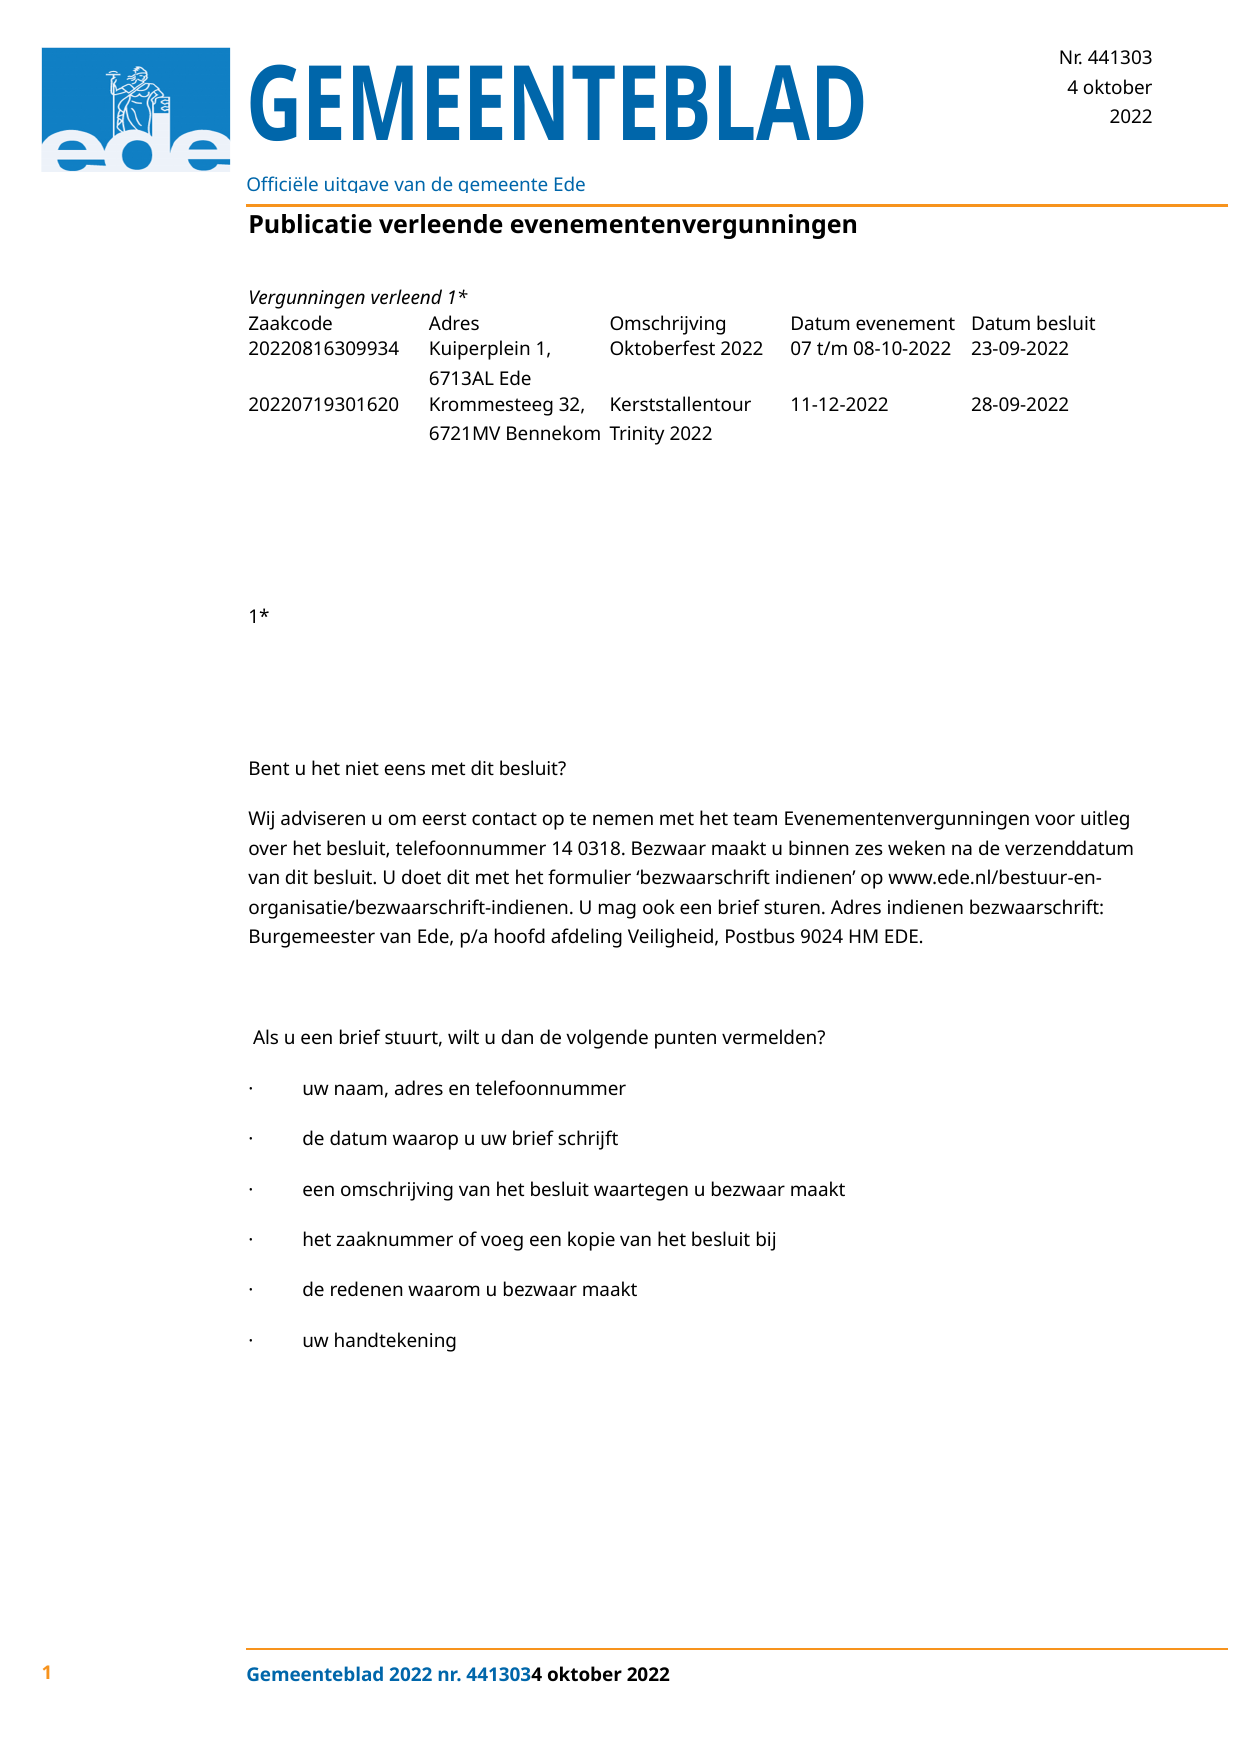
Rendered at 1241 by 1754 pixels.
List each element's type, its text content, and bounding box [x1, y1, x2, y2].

text 1* [248, 604, 1152, 629]
table_cell 11-12-2022 [790, 391, 971, 446]
text · uw naam, adres en telefoonnummer [248, 1075, 1152, 1101]
table_cell [609, 446, 790, 472]
table_header Datum besluit [971, 310, 1152, 335]
table_cell [971, 472, 1152, 497]
table_cell Oktoberfest 2022 [609, 335, 790, 391]
table_cell [429, 575, 609, 600]
table_cell [248, 472, 429, 497]
table_cell [248, 549, 429, 575]
table_cell [790, 549, 971, 575]
text Als u een brief stuurt, wilt u dan de volgende punten vermelden? [248, 1024, 1152, 1050]
table_cell [790, 575, 971, 600]
table_cell [609, 549, 790, 575]
table_cell [790, 523, 971, 549]
text · een omschrijving van het besluit waartegen u bezwaar maakt [248, 1176, 1152, 1201]
table_cell 28-09-2022 [971, 391, 1152, 446]
table_cell [971, 575, 1152, 600]
table_cell [429, 549, 609, 575]
table_cell [609, 472, 790, 497]
table_cell [429, 523, 609, 549]
text Publicatie verleende evenementenvergunningen [248, 207, 1152, 241]
table_cell [248, 575, 429, 600]
table_cell [248, 498, 429, 523]
text · uw handtekening [248, 1327, 1152, 1353]
table_cell [609, 575, 790, 600]
table_cell [971, 498, 1152, 523]
table_cell 20220719301620 [248, 391, 429, 446]
table_cell [429, 472, 609, 497]
table_cell [971, 446, 1152, 472]
table_cell Krommesteeg 32, 6721MV Bennekom [429, 391, 609, 446]
text Vergunningen verleend 1* [248, 284, 1152, 309]
table_cell [790, 472, 971, 497]
table_header Adres [429, 310, 609, 335]
table_header Datum evenement [790, 310, 971, 335]
table_header Zaakcode [248, 310, 429, 335]
table_cell [609, 523, 790, 549]
table_cell [429, 498, 609, 523]
table_cell 07 t/m 08-10-2022 [790, 335, 971, 391]
table_cell [429, 446, 609, 472]
table_cell Kuiperplein 1, 6713AL Ede [429, 335, 609, 391]
text · de redenen waarom u bezwaar maakt [248, 1277, 1152, 1302]
table_cell [248, 523, 429, 549]
table_cell [971, 523, 1152, 549]
table_cell 20220816309934 [248, 335, 429, 391]
table_cell [790, 498, 971, 523]
table_cell 23-09-2022 [971, 335, 1152, 391]
text Bent u het niet eens met dit besluit? [248, 755, 1152, 781]
table_cell [790, 446, 971, 472]
text Wij adviseren u om eerst contact op te nemen met het team Evenementenvergunningen voor uitleg over het besluit, telefoonnummer 14 0318. Bezwaar maakt u binnen zes weken na de verzenddatum van dit besluit. U doet dit met het formulier ‘bezwaarschrift indienen’ op www.ede.nl/bestuur-en-organisatie/bezwaarschrift-indienen. U mag ook een brief sturen. Adres indienen bezwaarschrift: Burgemeester van Ede, p/a hoofd afdeling Veiligheid, Postbus 9024 HM EDE. [248, 805, 1152, 949]
picture [41, 47, 231, 172]
table_cell [609, 498, 790, 523]
table_cell [971, 549, 1152, 575]
table_header Omschrijving [609, 310, 790, 335]
text · het zaaknummer of voeg een kopie van het besluit bij [248, 1226, 1152, 1252]
table_cell [248, 446, 429, 472]
table_cell Kerststallentour Trinity 2022 [609, 391, 790, 446]
text · de datum waarop u uw brief schrijft [248, 1125, 1152, 1151]
